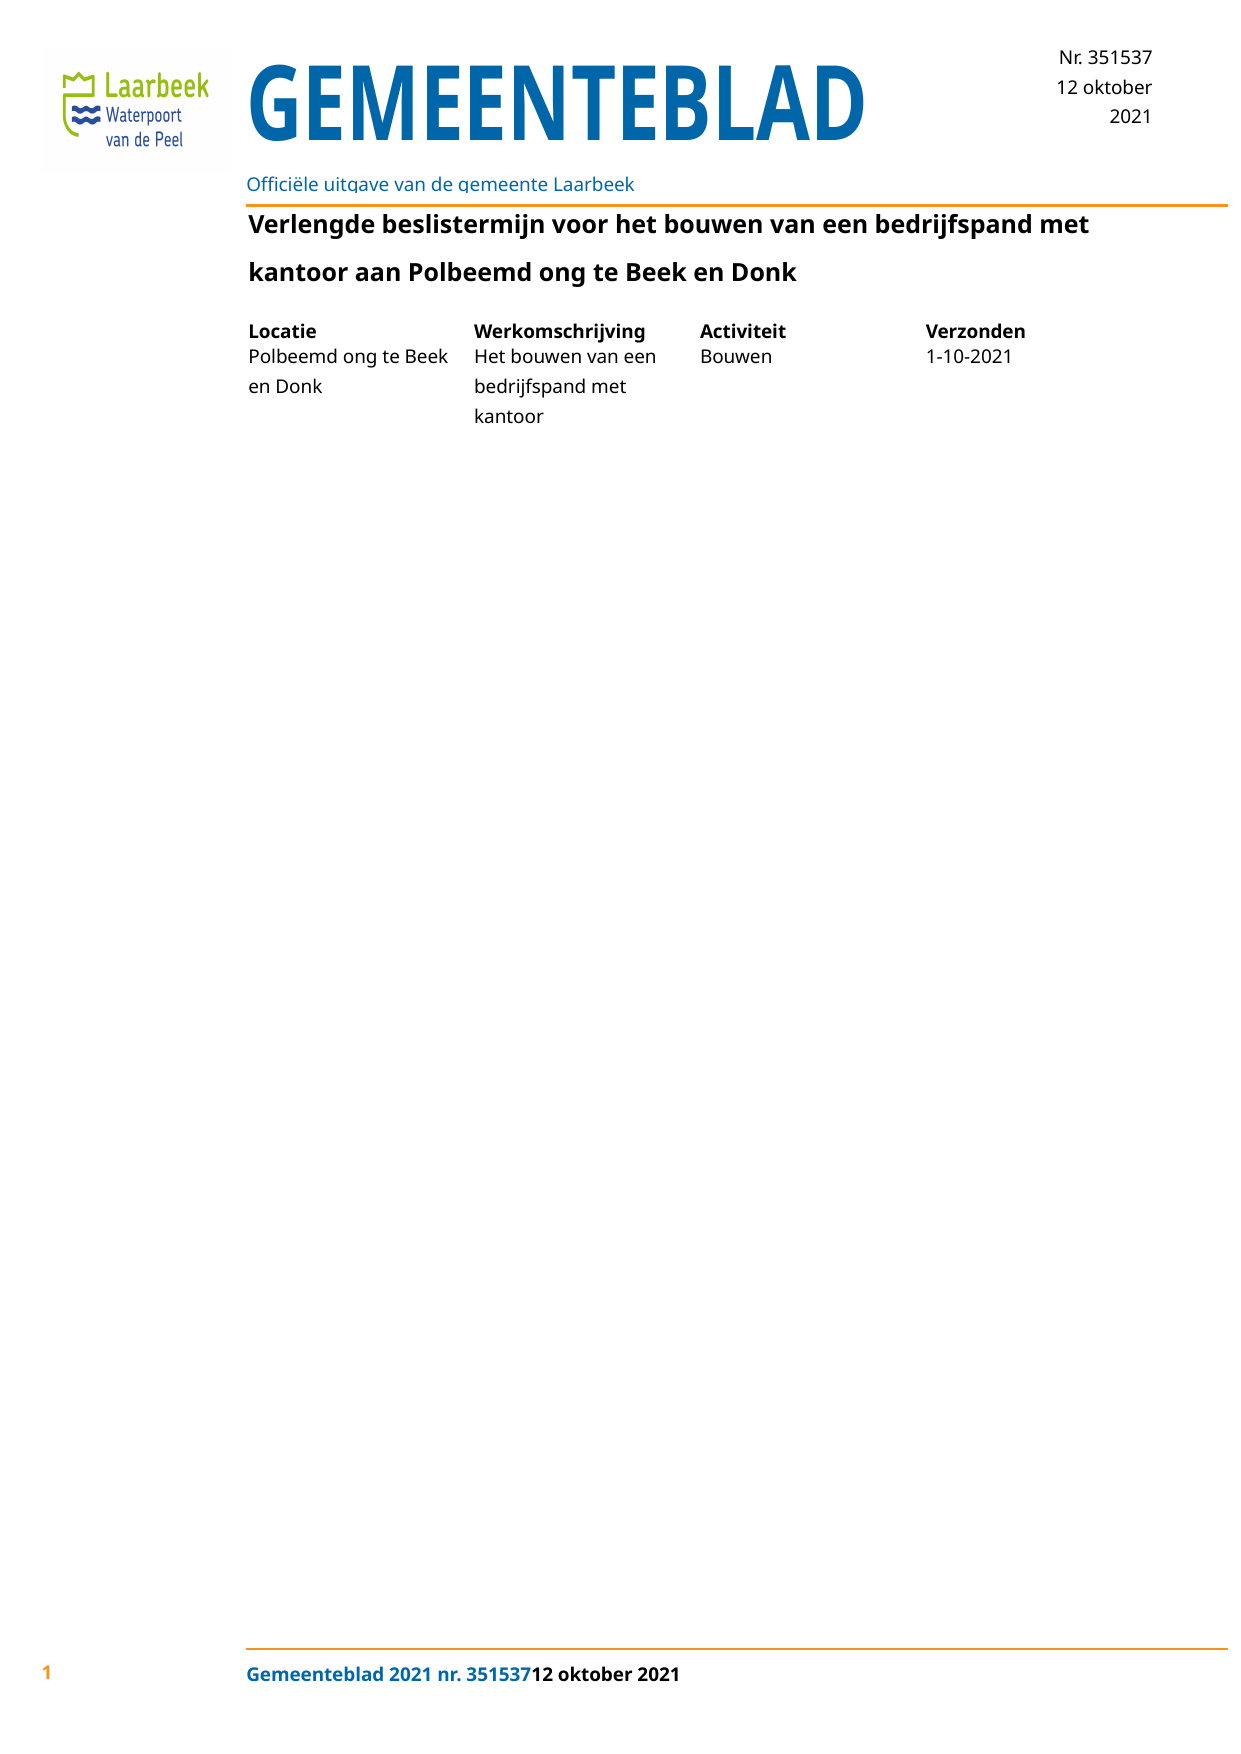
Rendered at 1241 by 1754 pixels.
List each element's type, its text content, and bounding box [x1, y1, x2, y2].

table_cell Polbeemd ong te Beek en Donk [248, 344, 474, 429]
table_cell Het bouwen van een bedrijfspand met kantoor [474, 344, 700, 429]
picture [41, 47, 231, 172]
table_cell 1-10-2021 [926, 344, 1152, 429]
table_header Verzonden [926, 318, 1152, 344]
text Verlengde beslistermijn voor het bouwen van een bedrijfspand met kantoor aan Polbeemd ong te Beek en Donk [248, 207, 1152, 288]
table_header Activiteit [700, 318, 926, 344]
table_header Locatie [248, 318, 474, 344]
table_header Werkomschrijving [474, 318, 700, 344]
table_cell Bouwen [700, 344, 926, 429]
